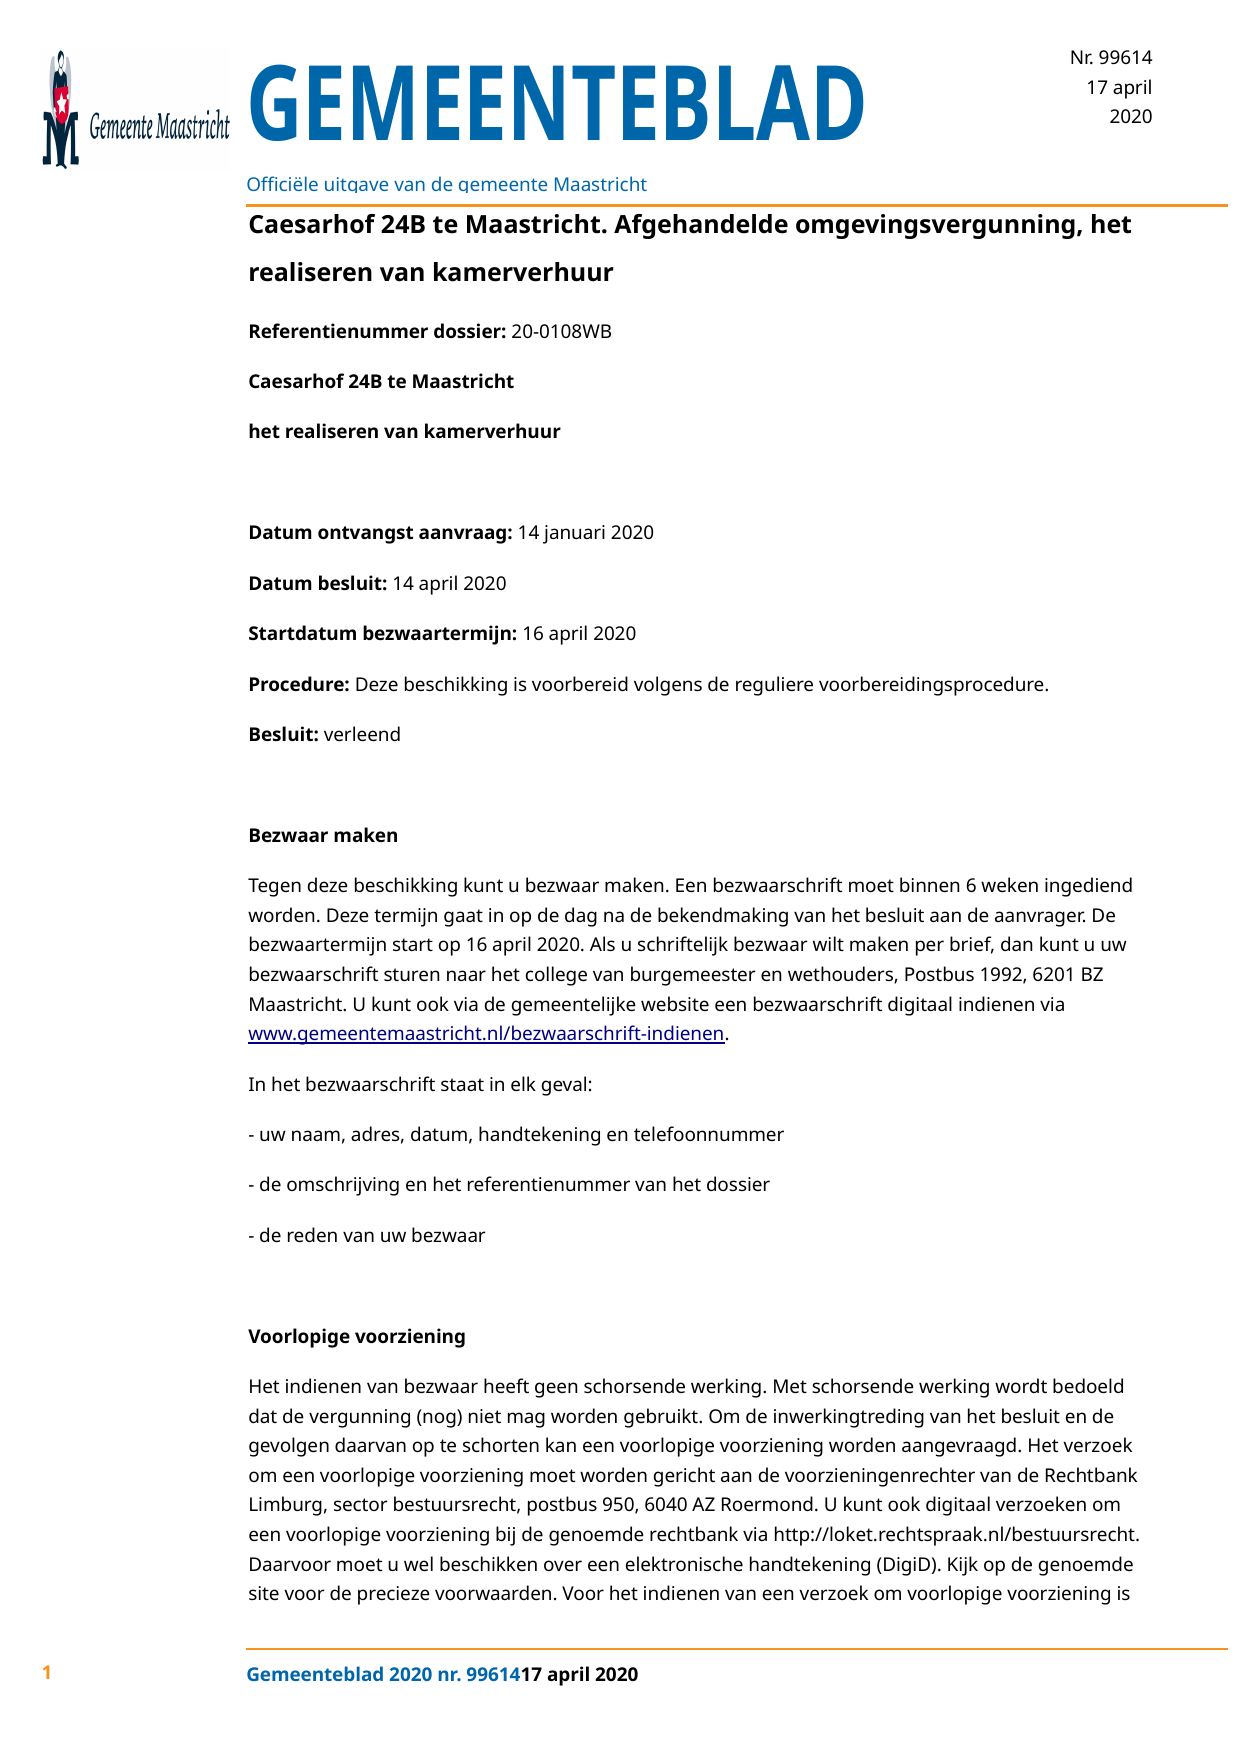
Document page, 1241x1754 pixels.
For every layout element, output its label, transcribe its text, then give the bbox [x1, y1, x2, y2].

text Tegen deze beschikking kunt u bezwaar maken. Een bezwaarschrift moet binnen 6 weken ingediend worden. Deze termijn gaat in op de dag na de bekendmaking van het besluit aan de aanvrager. De bezwaartermijn start op 16 april 2020. Als u schriftelijk bezwaar wilt maken per brief, dan kunt u uw bezwaarschrift sturen naar het college van burgemeester en wethouders, Postbus 1992, 6201 BZ Maastricht. U kunt ook via de gemeentelijke website een bezwaarschrift digitaal indienen via www.gemeentemaastricht.nl/bezwaarschrift-indienen. [248, 872, 1152, 1046]
text Startdatum bezwaartermijn: 16 april 2020 [248, 620, 1152, 646]
text Referentienummer dossier: 20-0108WB [248, 318, 1152, 344]
text Caesarhof 24B te Maastricht [248, 368, 1152, 394]
text het realiseren van kamerverhuur [248, 419, 1152, 444]
text Besluit: verleend [248, 721, 1152, 747]
text In het bezwaarschrift staat in elk geval: [248, 1071, 1152, 1097]
text - uw naam, adres, datum, handtekening en telefoonnummer [248, 1121, 1152, 1147]
picture [41, 47, 231, 172]
text Voorlopige voorziening [248, 1323, 1152, 1349]
text Datum ontvangst aanvraag: 14 januari 2020 [248, 519, 1152, 545]
text Procedure: Deze beschikking is voorbereid volgens de reguliere voorbereidingsprocedure. [248, 671, 1152, 697]
text - de omschrijving en het referentienummer van het dossier [248, 1172, 1152, 1197]
text Caesarhof 24B te Maastricht. Afgehandelde omgevingsvergunning, het realiseren van kamerverhuur [248, 207, 1152, 288]
text Het indienen van bezwaar heeft geen schorsende werking. Met schorsende werking wordt bedoeld dat de vergunning (nog) niet mag worden gebruikt. Om de inwerkingtreding van het besluit en de gevolgen daarvan op te schorten kan een voorlopige voorziening worden aangevraagd. Het verzoek om een voorlopige voorziening moet worden gericht aan de voorzieningenrechter van de Rechtbank Limburg, sector bestuursrecht, postbus 950, 6040 AZ Roermond. U kunt ook digitaal verzoeken om een voorlopige voorziening bij de genoemde rechtbank via http://loket.rechtspraak.nl/bestuursrecht. Daarvoor moet u wel beschikken over een elektronische handtekening (DigiD). Kijk op de genoemde site voor de precieze voorwaarden. Voor het indienen van een verzoek om voorlopige voorziening is [248, 1373, 1152, 1606]
text Datum besluit: 14 april 2020 [248, 570, 1152, 596]
text Bezwaar maken [248, 822, 1152, 848]
text - de reden van uw bezwaar [248, 1222, 1152, 1248]
